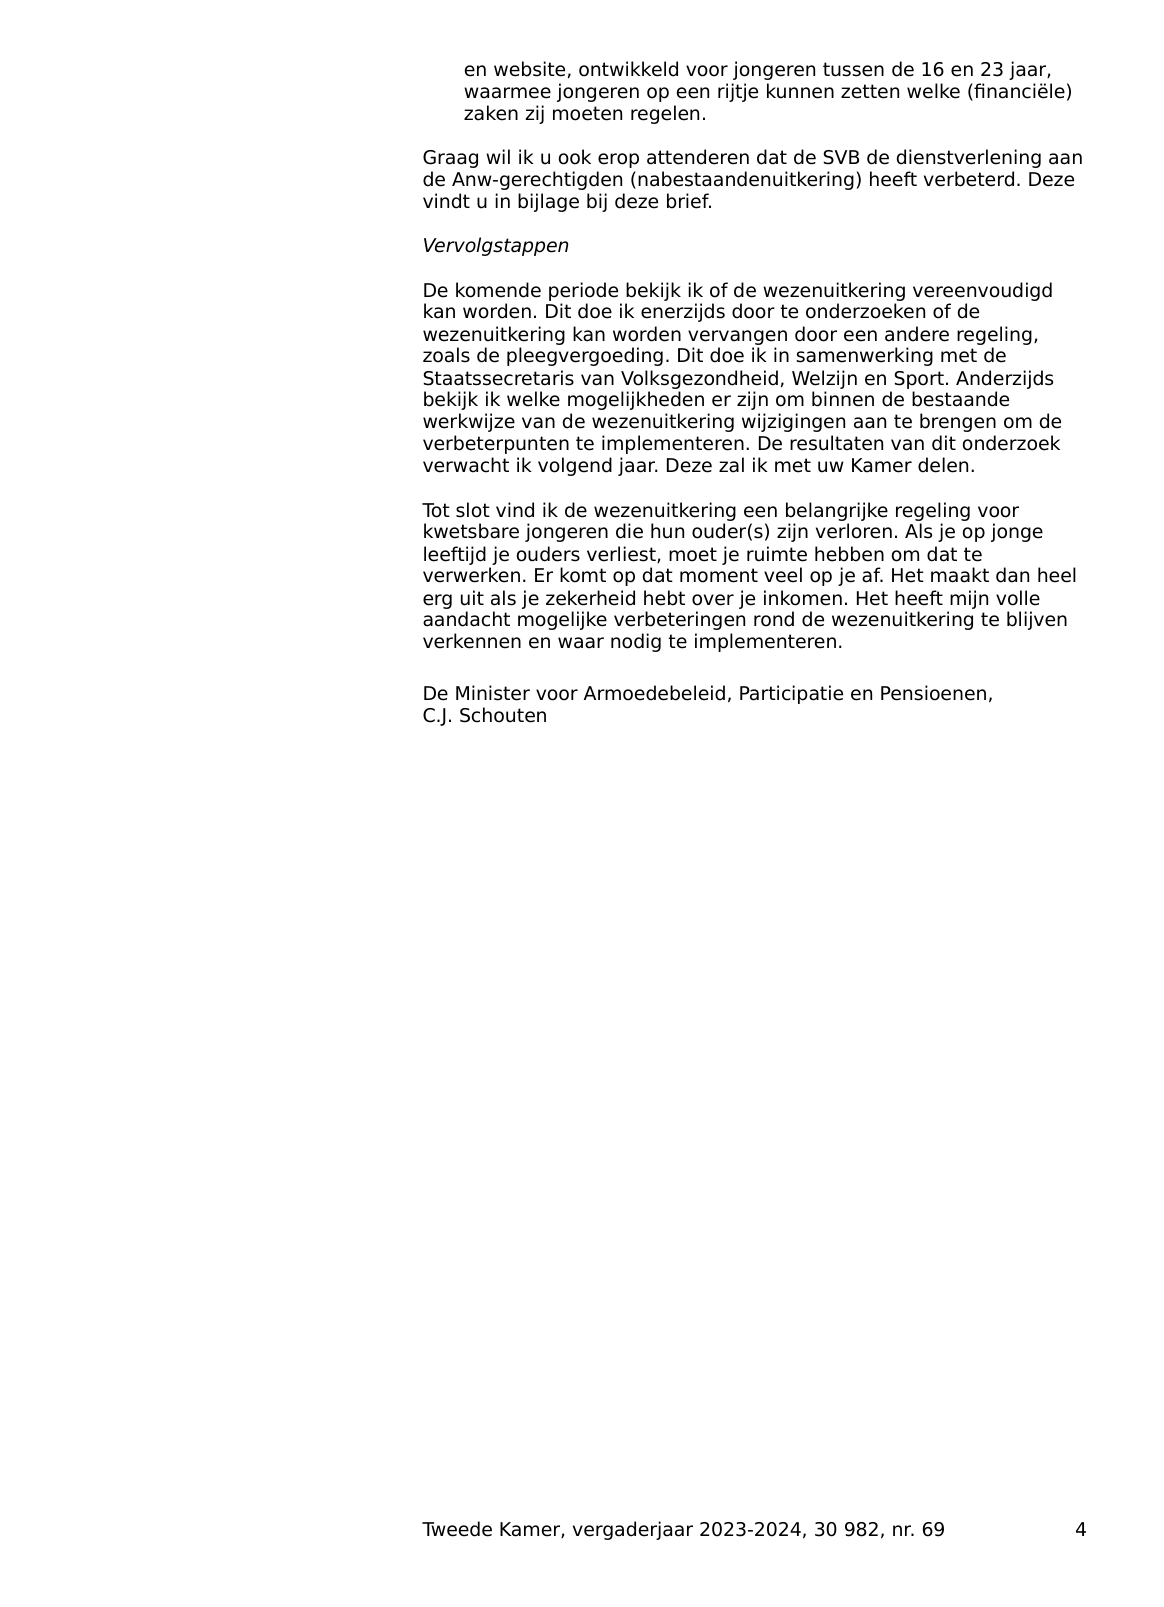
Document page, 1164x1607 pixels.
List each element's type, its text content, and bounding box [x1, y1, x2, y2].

text Graag wil ik u ook erop attenderen dat de SVB de dienstverlening aan de Anw-gerechtigden (nabestaandenuitkering) heeft verbeterd. Deze vindt u in bijlage bij deze brief. [422, 147, 1087, 213]
text Tot slot vind ik de wezenuitkering een belangrijke regeling voor kwetsbare jongeren die hun ouder(s) zijn verloren. Als je op jonge leeftijd je ouders verliest, moet je ruimte hebben om dat te verwerken. Er komt op dat moment veel op je af. Het maakt dan heel erg uit als je zekerheid hebt over je inkomen. Het heeft mijn volle aandacht mogelijke verbeteringen rond de wezenuitkering te blijven verkennen en waar nodig te implementeren. [422, 499, 1087, 653]
text De Minister voor Armoedebeleid, Participatie en Pensioenen, C.J. Schouten [422, 683, 1087, 727]
subtitle Vervolgstappen [422, 235, 1087, 257]
text en website, ontwikkeld voor jongeren tussen de 16 en 23 jaar, waarmee jongeren op een rijtje kunnen zetten welke (financiële) zaken zij moeten regelen. [422, 59, 1087, 125]
text De komende periode bekijk ik of de wezenuitkering vereenvoudigd kan worden. Dit doe ik enerzijds door te onderzoeken of de wezenuitkering kan worden vervangen door een andere regeling, zoals de pleegvergoeding. Dit doe ik in samenwerking met de Staatssecretaris van Volksgezondheid, Welzijn en Sport. Anderzijds bekijk ik welke mogelijkheden er zijn om binnen de bestaande werkwijze van de wezenuitkering wijzigingen aan te brengen om de verbeterpunten te implementeren. De resultaten van dit onderzoek verwacht ik volgend jaar. Deze zal ik met uw Kamer delen. [422, 279, 1087, 477]
